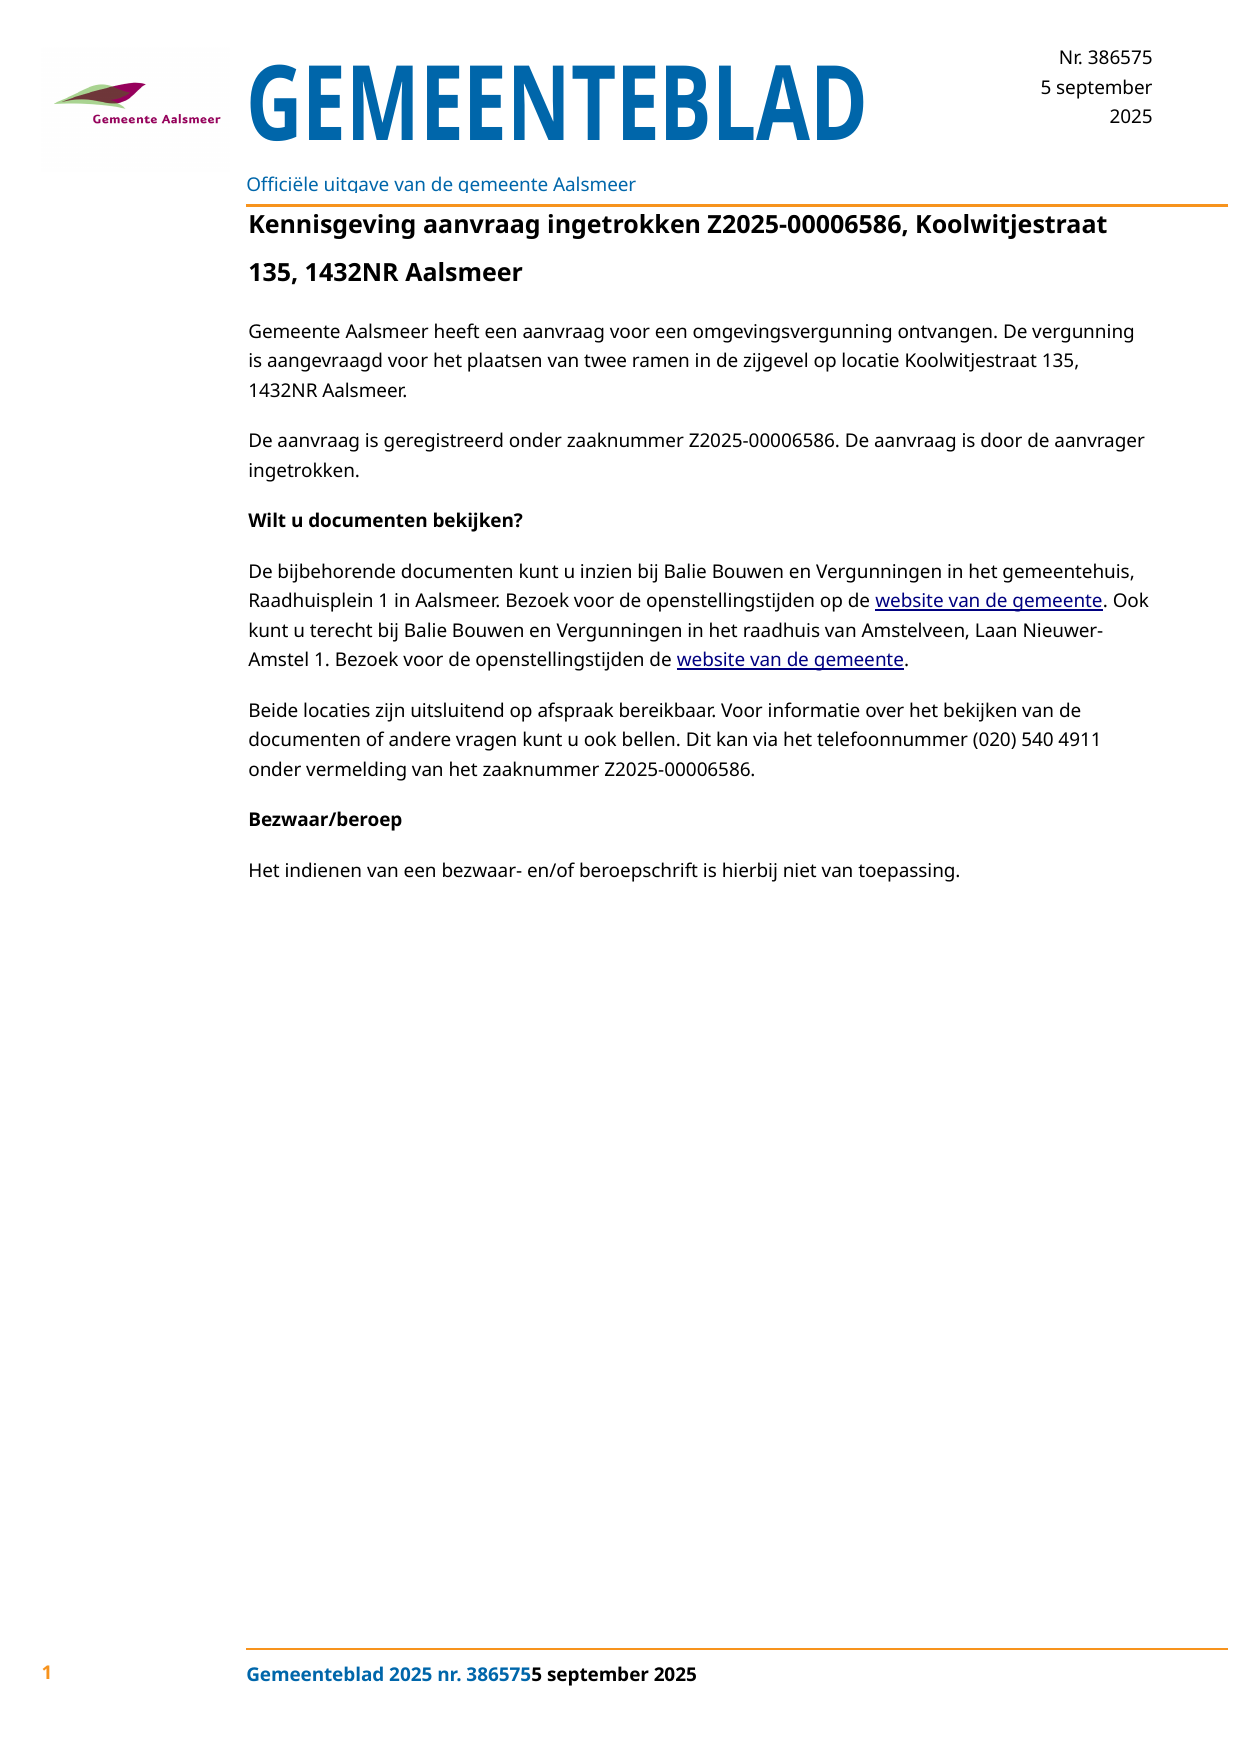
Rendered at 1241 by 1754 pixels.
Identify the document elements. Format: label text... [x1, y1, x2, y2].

text Gemeente Aalsmeer heeft een aanvraag voor een omgevingsvergunning ontvangen. De vergunning is aangevraagd voor het plaatsen van twee ramen in de zijgevel op locatie Koolwitjestraat 135, 1432NR Aalsmeer. [248, 318, 1152, 403]
text Het indienen van een bezwaar- en/of beroepschrift is hierbij niet van toepassing. [248, 857, 1152, 883]
text Beide locaties zijn uitsluitend op afspraak bereikbaar. Voor informatie over het bekijken van de documenten of andere vragen kunt u ook bellen. Dit kan via het telefoonnummer (020) 540 4911 onder vermelding van het zaaknummer Z2025-00006586. [248, 697, 1152, 782]
text Wilt u documenten bekijken? [248, 507, 1152, 533]
text Kennisgeving aanvraag ingetrokken Z2025-00006586, Koolwitjestraat 135, 1432NR Aalsmeer [248, 207, 1152, 288]
text De aanvraag is geregistreerd onder zaaknummer Z2025-00006586. De aanvraag is door de aanvrager ingetrokken. [248, 427, 1152, 483]
picture [41, 47, 231, 172]
text Bezwaar/beroep [248, 807, 1152, 832]
text De bijbehorende documenten kunt u inzien bij Balie Bouwen en Vergunningen in het gemeentehuis, Raadhuisplein 1 in Aalsmeer. Bezoek voor de openstellingstijden op de website van de gemeente. Ook kunt u terecht bij Balie Bouwen en Vergunningen in het raadhuis van Amstelveen, Laan Nieuwer-Amstel 1. Bezoek voor de openstellingstijden de website van de gemeente. [248, 558, 1152, 672]
